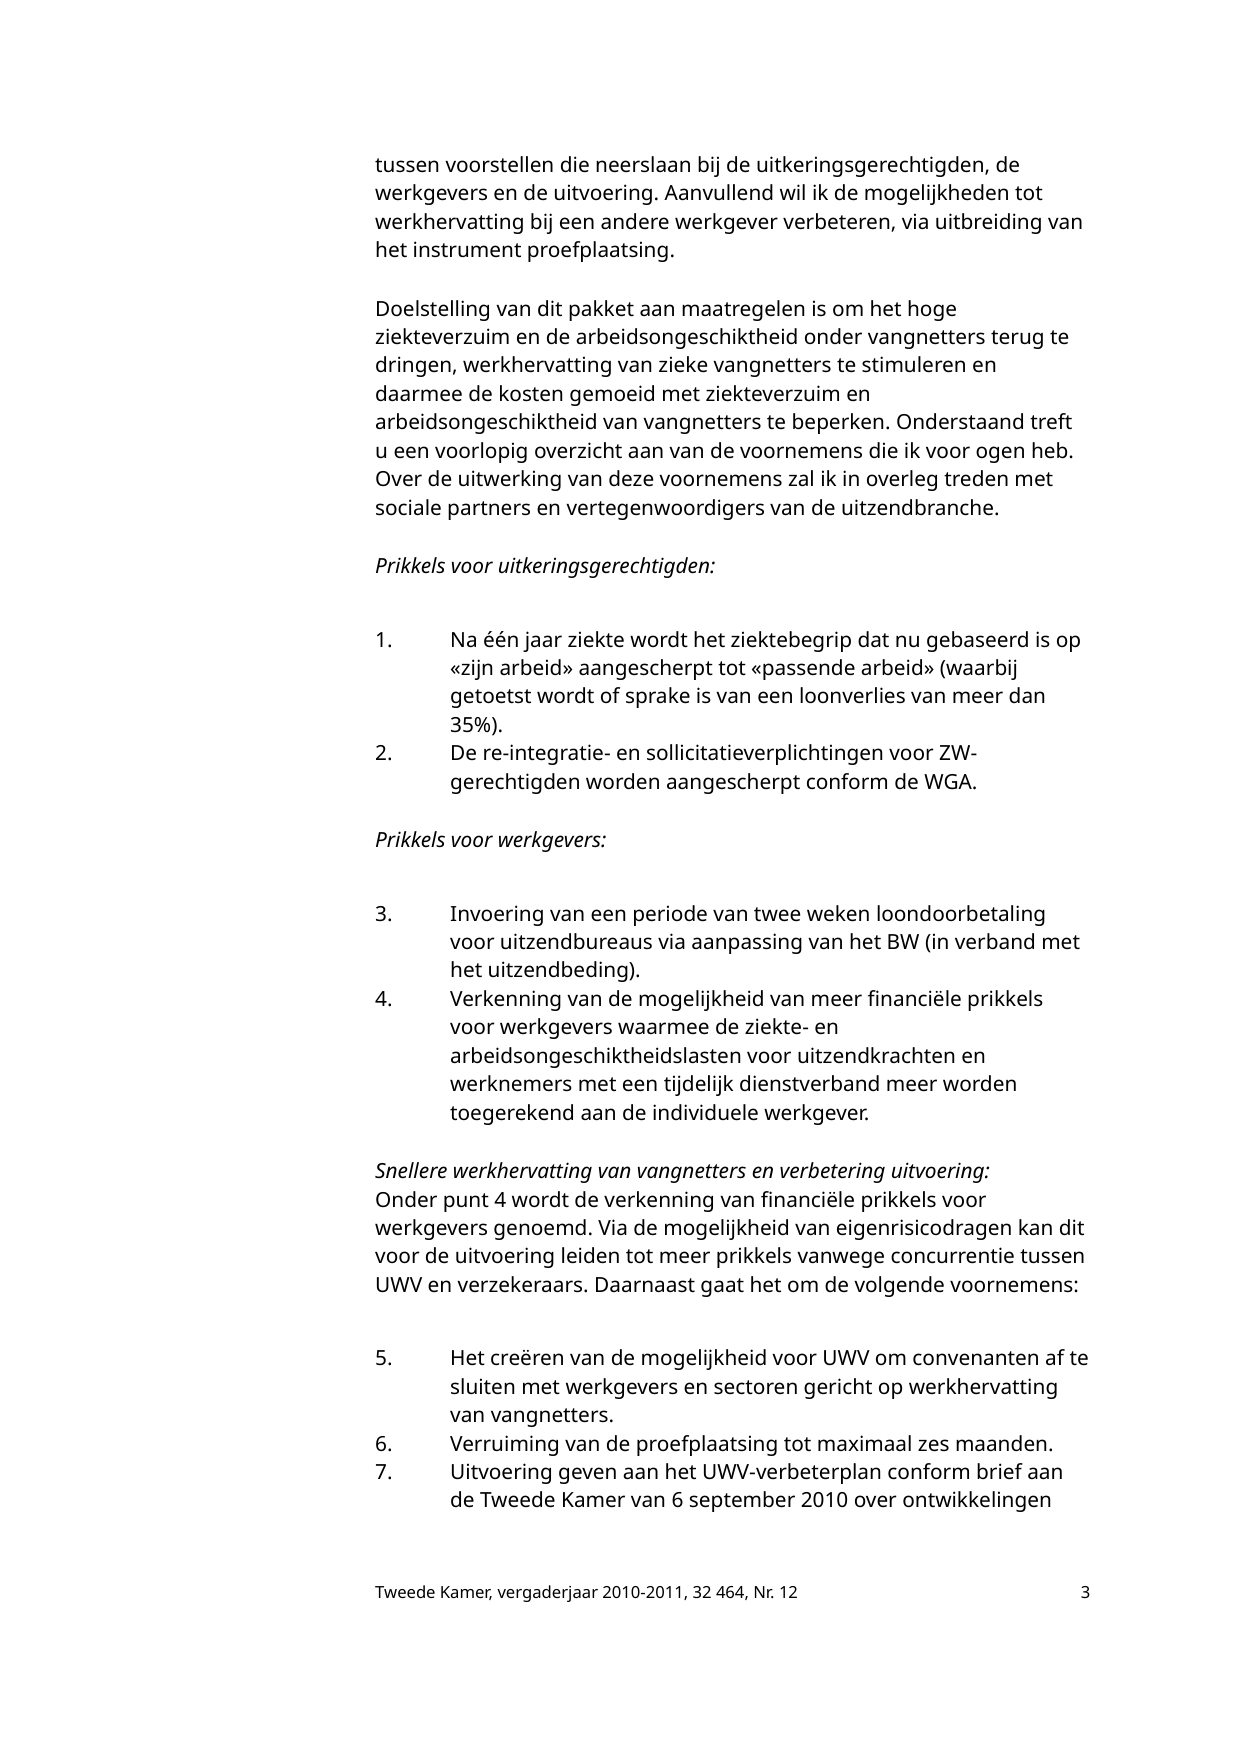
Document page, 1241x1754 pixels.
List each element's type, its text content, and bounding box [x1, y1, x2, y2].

list Uitvoering geven aan het UWV-verbeterplan conform brief aan de Tweede Kamer van 6 september 2010 over ontwikkelingen [375, 1457, 1090, 1514]
text Prikkels voor uitkeringsgerechtigden: [375, 551, 1090, 580]
text tussen voorstellen die neerslaan bij de uitkeringsgerechtigden, de werkgevers en de uitvoering. Aanvullend wil ik de mogelijkheden tot werkhervatting bij een andere werkgever verbeteren, via uitbreiding van het instrument proefplaatsing. [375, 150, 1090, 264]
list Verkenning van de mogelijkheid van meer financiële prikkels voor werkgevers waarmee de ziekte- en arbeidsongeschiktheidslasten voor uitzendkrachten en werknemers met een tijdelijk dienstverband meer worden toegerekend aan de individuele werkgever. [375, 984, 1090, 1126]
text Prikkels voor werkgevers: [375, 825, 1090, 854]
list Invoering van een periode van twee weken loondoorbetaling voor uitzendbureaus via aanpassing van het BW (in verband met het uitzendbeding). [375, 899, 1090, 984]
text Doelstelling van dit pakket aan maatregelen is om het hoge ziekteverzuim en de arbeidsongeschiktheid onder vangnetters terug te dringen, werkhervatting van zieke vangnetters te stimuleren en daarmee de kosten gemoeid met ziekteverzuim en arbeidsongeschiktheid van vangnetters te beperken. Onderstaand treft u een voorlopig overzicht aan van de voornemens die ik voor ogen heb. Over de uitwerking van deze voornemens zal ik in overleg treden met sociale partners en vertegenwoordigers van de uitzendbranche. [375, 294, 1090, 521]
text Snellere werkhervatting van vangnetters en verbetering uitvoering: [375, 1156, 1090, 1185]
list Na één jaar ziekte wordt het ziektebegrip dat nu gebaseerd is op «zijn arbeid» aangescherpt tot «passende arbeid» (waarbij getoetst wordt of sprake is van een loonverlies van meer dan 35%). [375, 625, 1090, 738]
list De re-integratie- en sollicitatieverplichtingen voor ZW-gerechtigden worden aangescherpt conform de WGA. [375, 738, 1090, 795]
list Verruiming van de proefplaatsing tot maximaal zes maanden. [375, 1429, 1090, 1457]
text Onder punt 4 wordt de verkenning van financiële prikkels voor werkgevers genoemd. Via de mogelijkheid van eigenrisicodragen kan dit voor de uitvoering leiden tot meer prikkels vanwege concurrentie tussen UWV en verzekeraars. Daarnaast gaat het om de volgende voornemens: [375, 1185, 1090, 1298]
list Het creëren van de mogelijkheid voor UWV om convenanten af te sluiten met werkgevers en sectoren gericht op werkhervatting van vangnetters. [375, 1343, 1090, 1429]
